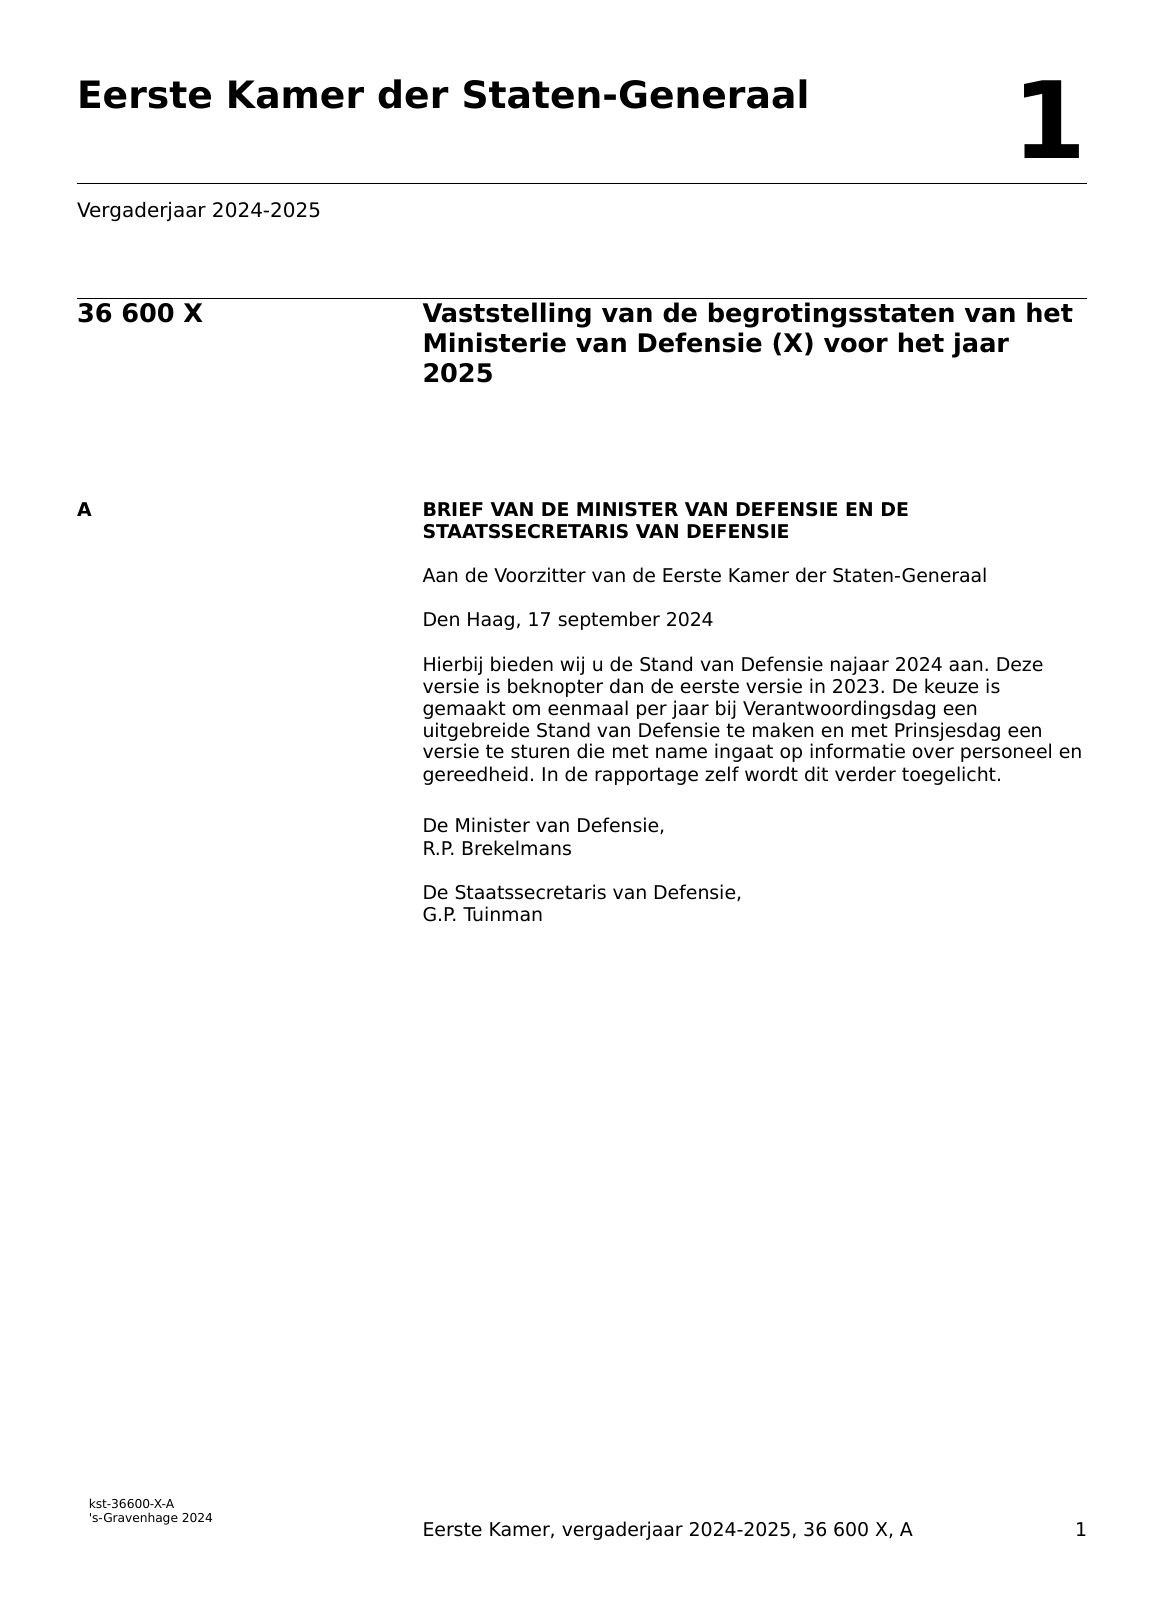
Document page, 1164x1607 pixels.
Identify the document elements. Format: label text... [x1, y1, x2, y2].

text kst-36600-X-A [88, 1497, 323, 1511]
text Aan de Voorzitter van de Eerste Kamer der Staten-Generaal [422, 565, 1087, 587]
table_header 1 [886, 59, 1087, 183]
table_cell Vergaderjaar 2024-2025 [77, 184, 1087, 298]
subtitle 36 600 X Vaststelling van de begrotingsstaten van het Ministerie van Defensie (X) voor het jaar 2025 [77, 299, 1087, 388]
table_header Eerste Kamer der Staten-Generaal [77, 59, 886, 183]
text De Minister van Defensie, R.P. Brekelmans [422, 815, 1087, 859]
text Hierbij bieden wij u de Stand van Defensie najaar 2024 aan. Deze versie is beknopter dan de eerste versie in 2023. De keuze is gemaakt om eenmaal per jaar bij Verantwoordingsdag een uitgebreide Stand van Defensie te maken en met Prinsjesdag een versie te sturen die met name ingaat op informatie over personeel en gereedheid. In de rapportage zelf wordt dit verder toegelicht. [422, 653, 1087, 785]
text Den Haag, 17 september 2024 [422, 609, 1087, 631]
text 's-Gravenhage 2024 [88, 1511, 323, 1525]
text De Staatssecretaris van Defensie, G.P. Tuinman [422, 882, 1087, 926]
subtitle A BRIEF VAN DE MINISTER VAN DEFENSIE EN DE STAATSSECRETARIS VAN DEFENSIE [77, 499, 1087, 543]
